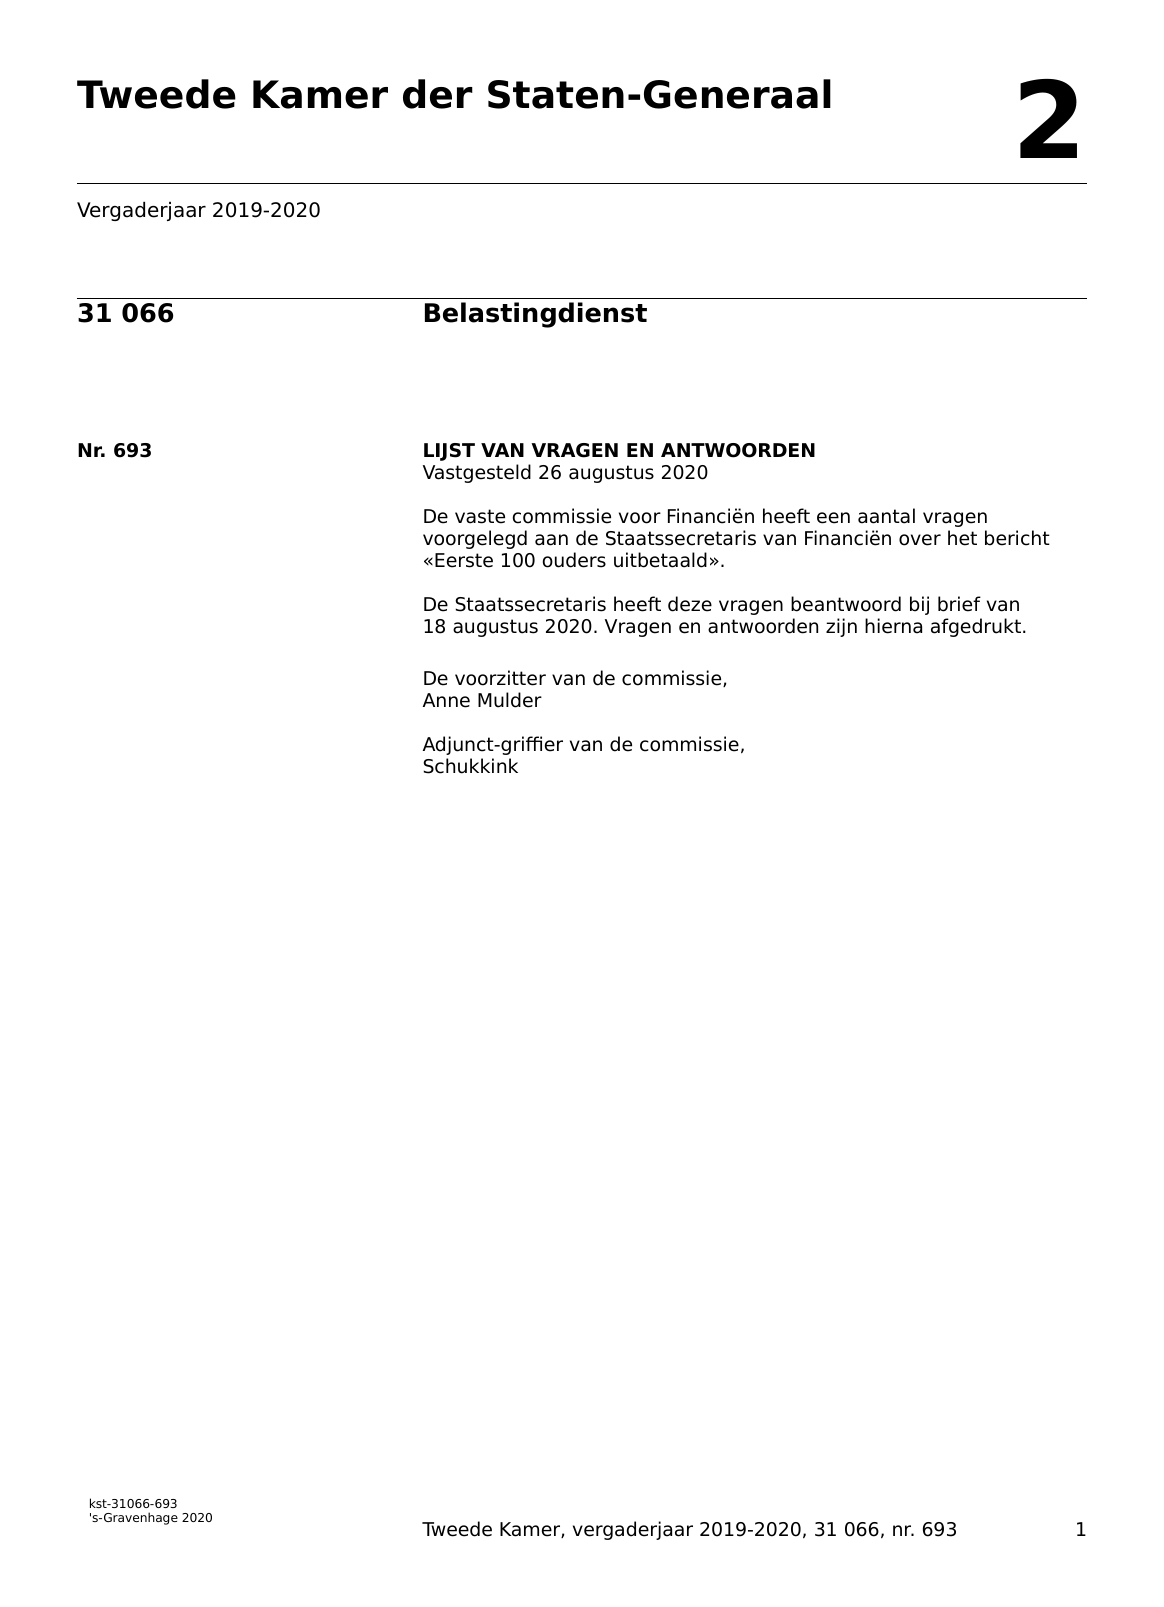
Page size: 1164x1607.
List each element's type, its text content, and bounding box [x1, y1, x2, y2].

text De voorzitter van de commissie, Anne Mulder [422, 668, 1087, 712]
text De vaste commissie voor Financiën heeft een aantal vragen voorgelegd aan de Staatssecretaris van Financiën over het bericht «Eerste 100 ouders uitbetaald». [422, 506, 1087, 572]
text Vastgesteld 26 augustus 2020 [422, 462, 1087, 484]
text kst-31066-693 [88, 1497, 323, 1511]
table_header 2 [886, 59, 1087, 183]
text De Staatssecretaris heeft deze vragen beantwoord bij brief van 18 augustus 2020. Vragen en antwoorden zijn hierna afgedrukt. [422, 594, 1087, 638]
subtitle 31 066 Belastingdienst [77, 299, 1087, 329]
table_cell Vergaderjaar 2019-2020 [77, 184, 1087, 298]
subtitle Nr. 693 LIJST VAN VRAGEN EN ANTWOORDEN [77, 440, 1087, 462]
text Adjunct-griffier van de commissie, Schukkink [422, 734, 1087, 778]
table_header Tweede Kamer der Staten-Generaal [77, 59, 886, 183]
text 's-Gravenhage 2020 [88, 1511, 323, 1525]
